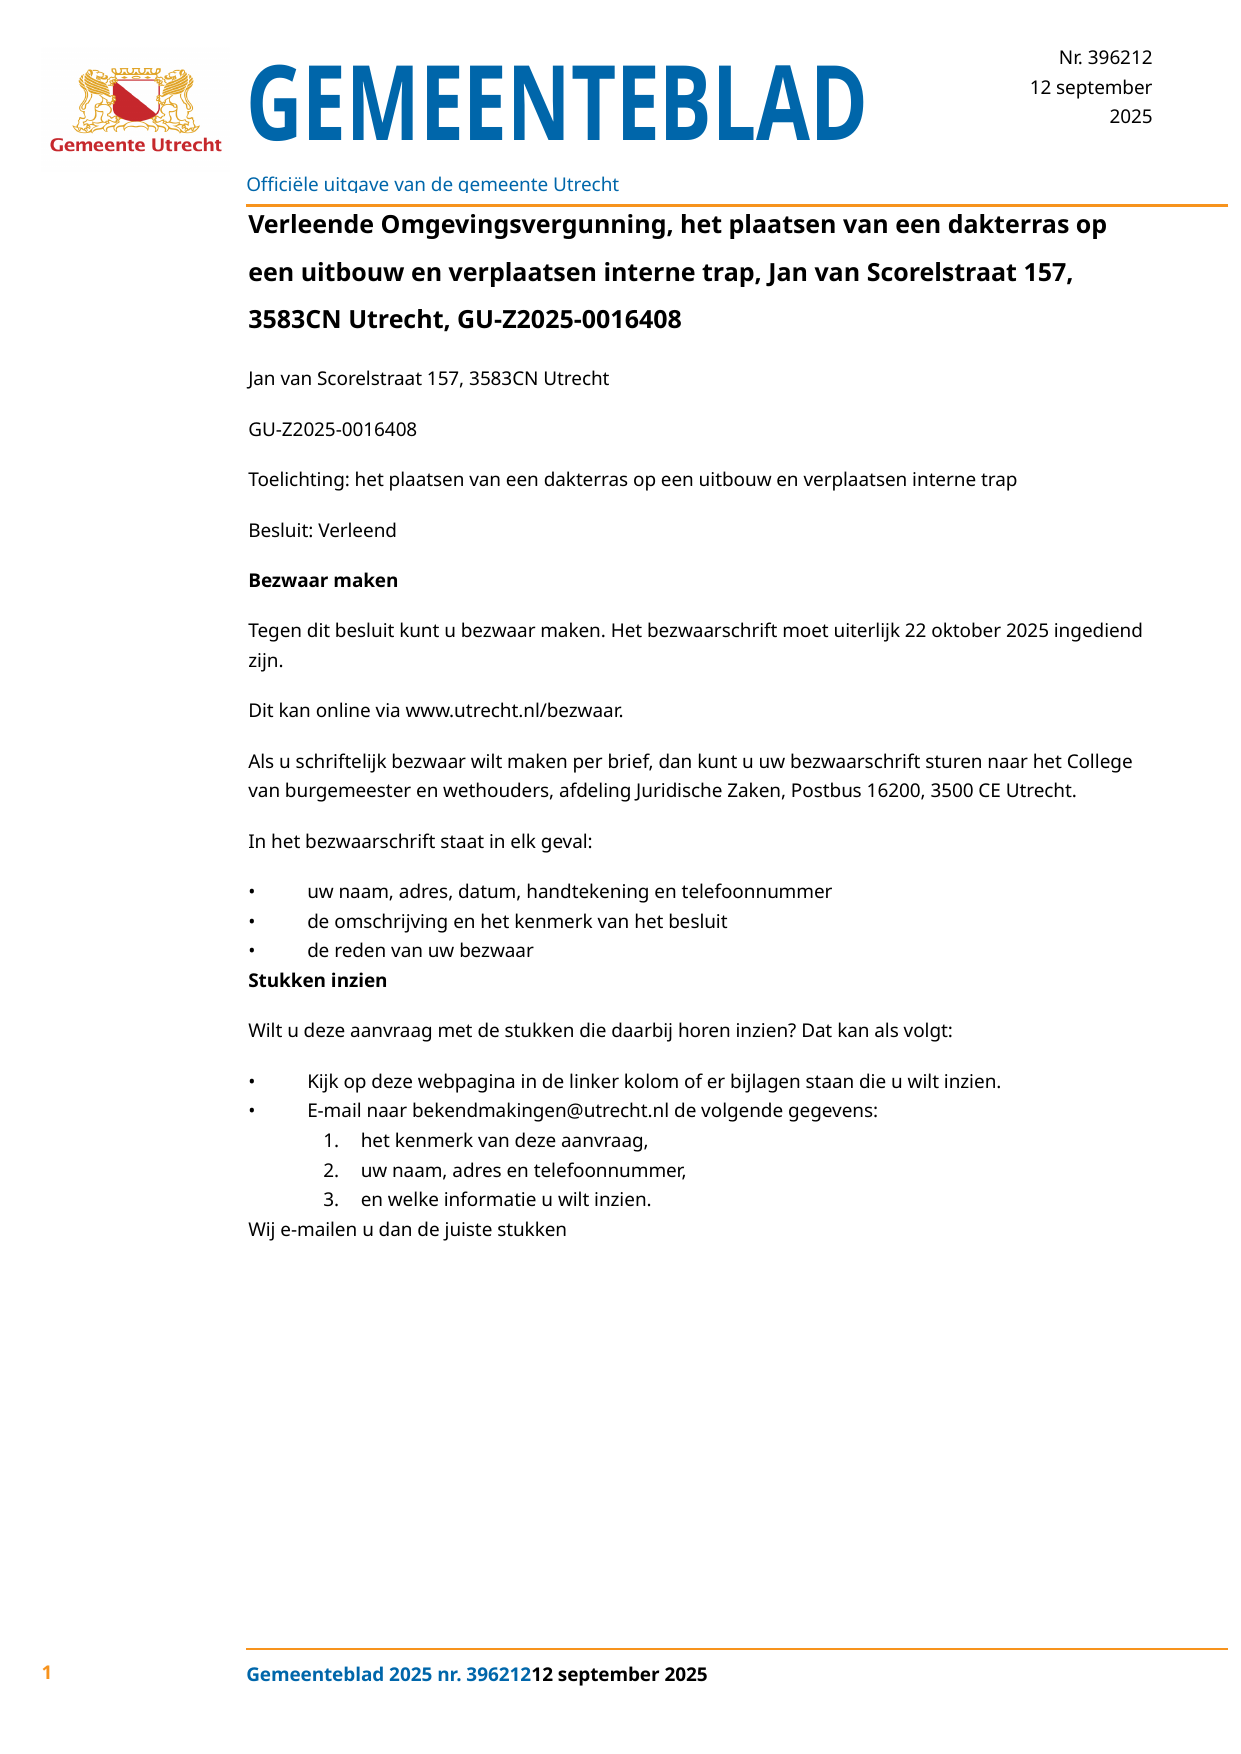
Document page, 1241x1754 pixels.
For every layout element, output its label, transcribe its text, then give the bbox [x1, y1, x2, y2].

list uw naam, adres, datum, handtekening en telefoonnummer [248, 878, 1152, 904]
text Tegen dit besluit kunt u bezwaar maken. Het bezwaarschrift moet uiterlijk 22 oktober 2025 ingediend zijn. [248, 618, 1152, 673]
text GU-Z2025-0016408 [248, 416, 1152, 442]
picture [41, 47, 231, 172]
text Jan van Scorelstraat 157, 3583CN Utrecht [248, 366, 1152, 391]
text In het bezwaarschrift staat in elk geval: [248, 828, 1152, 854]
text Wilt u deze aanvraag met de stukken die daarbij horen inzien? Dat kan als volgt: [248, 1018, 1152, 1043]
text Bezwaar maken [248, 567, 1152, 593]
text Dit kan online via www.utrecht.nl/bezwaar. [248, 698, 1152, 723]
text Wij e-mailen u dan de juiste stukken [248, 1216, 1152, 1242]
list uw naam, adres en telefoonnummer, [323, 1157, 1152, 1182]
list de omschrijving en het kenmerk van het besluit [248, 908, 1152, 934]
text Als u schriftelijk bezwaar wilt maken per brief, dan kunt u uw bezwaarschrift sturen naar het College van burgemeester en wethouders, afdeling Juridische Zaken, Postbus 16200, 3500 CE Utrecht. [248, 748, 1152, 803]
text Besluit: Verleend [248, 517, 1152, 542]
list de reden van uw bezwaar [248, 938, 1152, 963]
text Stukken inzien [248, 967, 1152, 993]
list het kenmerk van deze aanvraag, [323, 1127, 1152, 1153]
list Kijk op deze webpagina in de linker kolom of er bijlagen staan die u wilt inzien. [248, 1068, 1152, 1094]
text Toelichting: het plaatsen van een dakterras op een uitbouw en verplaatsen interne trap [248, 466, 1152, 492]
text Verleende Omgevingsvergunning, het plaatsen van een dakterras op een uitbouw en verplaatsen interne trap, Jan van Scorelstraat 157, 3583CN Utrecht, GU-Z2025-0016408 [248, 207, 1152, 336]
list en welke informatie u wilt inzien. [323, 1186, 1152, 1212]
list E-mail naar bekendmakingen@utrecht.nl de volgende gegevens: [248, 1098, 1152, 1123]
